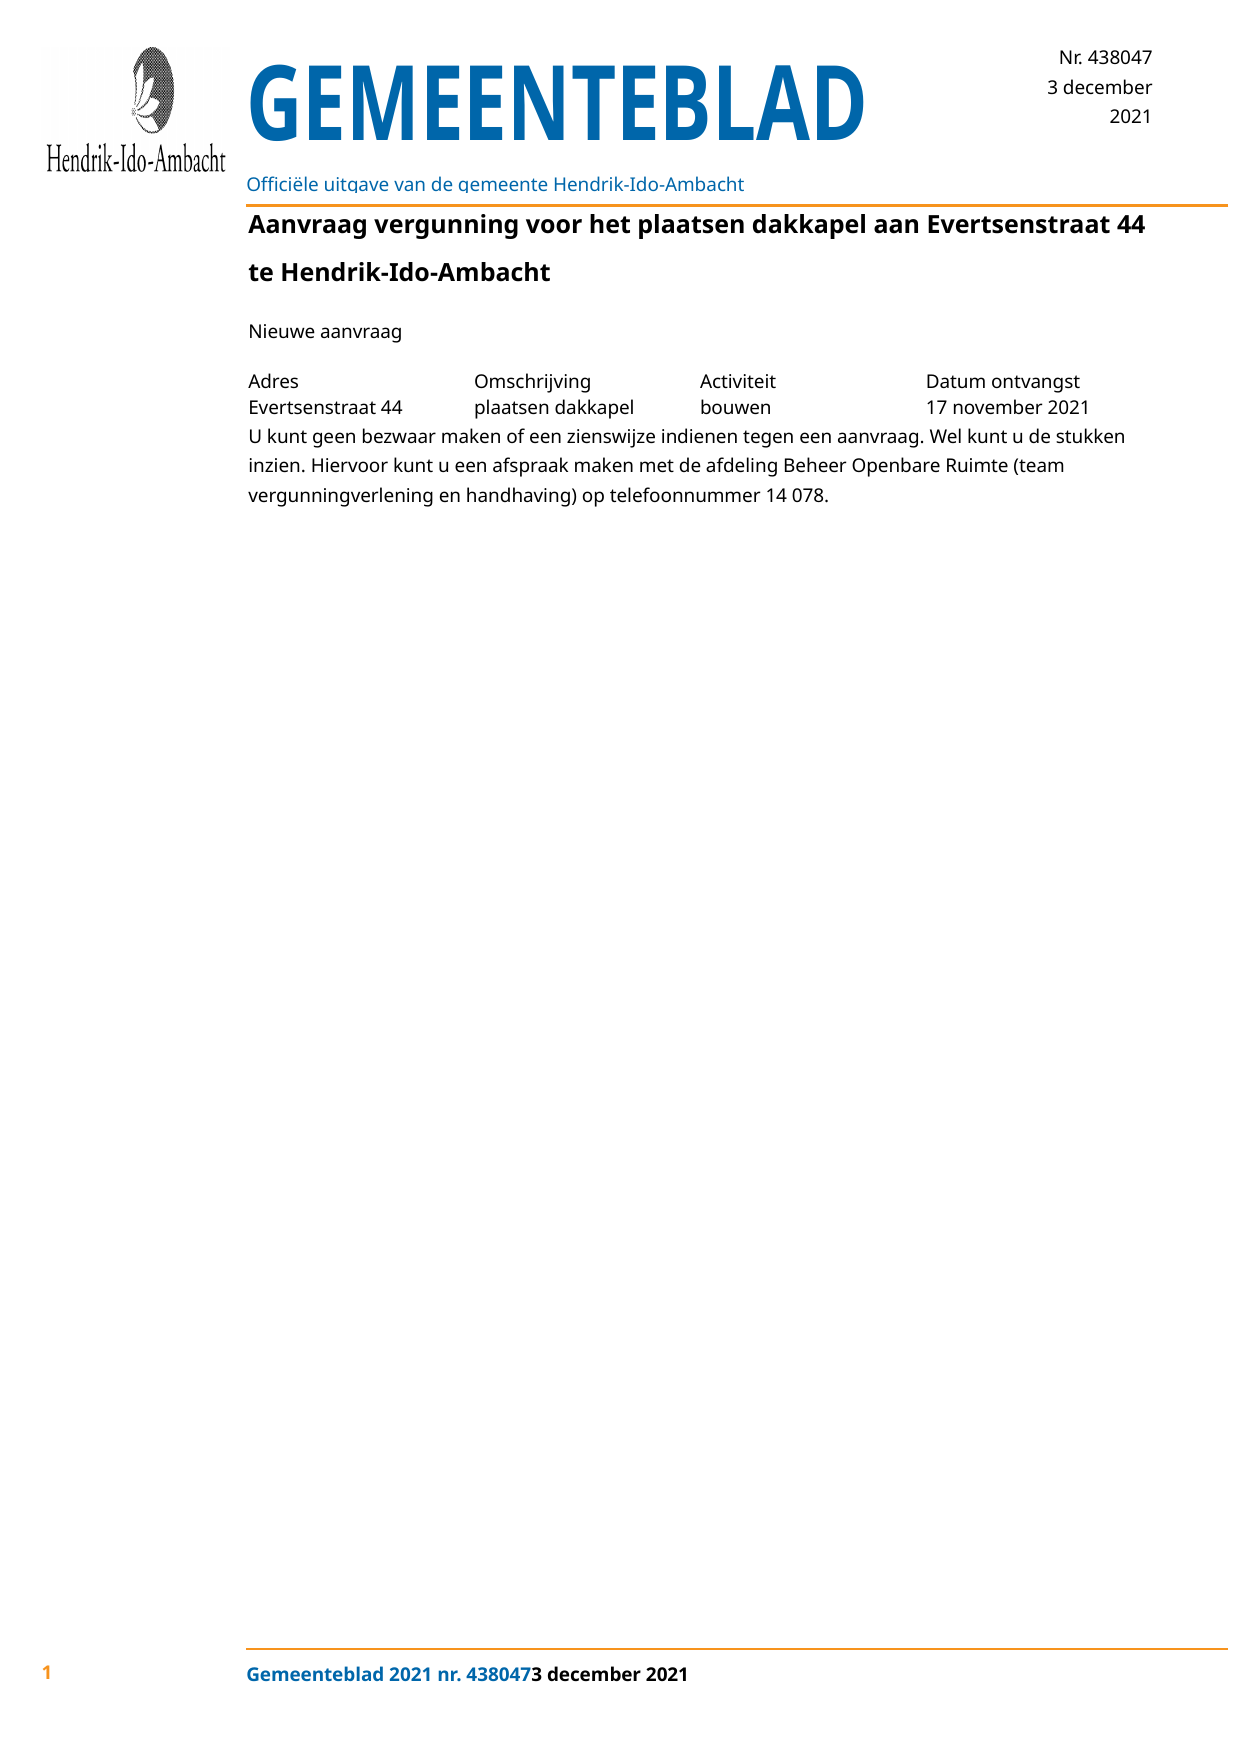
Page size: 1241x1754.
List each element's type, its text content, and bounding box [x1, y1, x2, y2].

text Nieuwe aanvraag [248, 318, 1152, 344]
picture [41, 47, 231, 172]
table_cell 17 november 2021 [926, 394, 1152, 420]
text Aanvraag vergunning voor het plaatsen dakkapel aan Evertsenstraat 44 te Hendrik-Ido-Ambacht [248, 207, 1152, 288]
table_cell plaatsen dakkapel [474, 394, 700, 420]
table_header Activiteit [700, 369, 926, 394]
table_header Omschrijving [474, 369, 700, 394]
table_header Datum ontvangst [926, 369, 1152, 394]
text U kunt geen bezwaar maken of een zienswijze indienen tegen een aanvraag. Wel kunt u de stukken inzien. Hiervoor kunt u een afspraak maken met de afdeling Beheer Openbare Ruimte (team vergunningverlening en handhaving) op telefoonnummer 14 078. [248, 423, 1152, 508]
table_cell bouwen [700, 394, 926, 420]
table_header Adres [248, 369, 474, 394]
table_cell Evertsenstraat 44 [248, 394, 474, 420]
